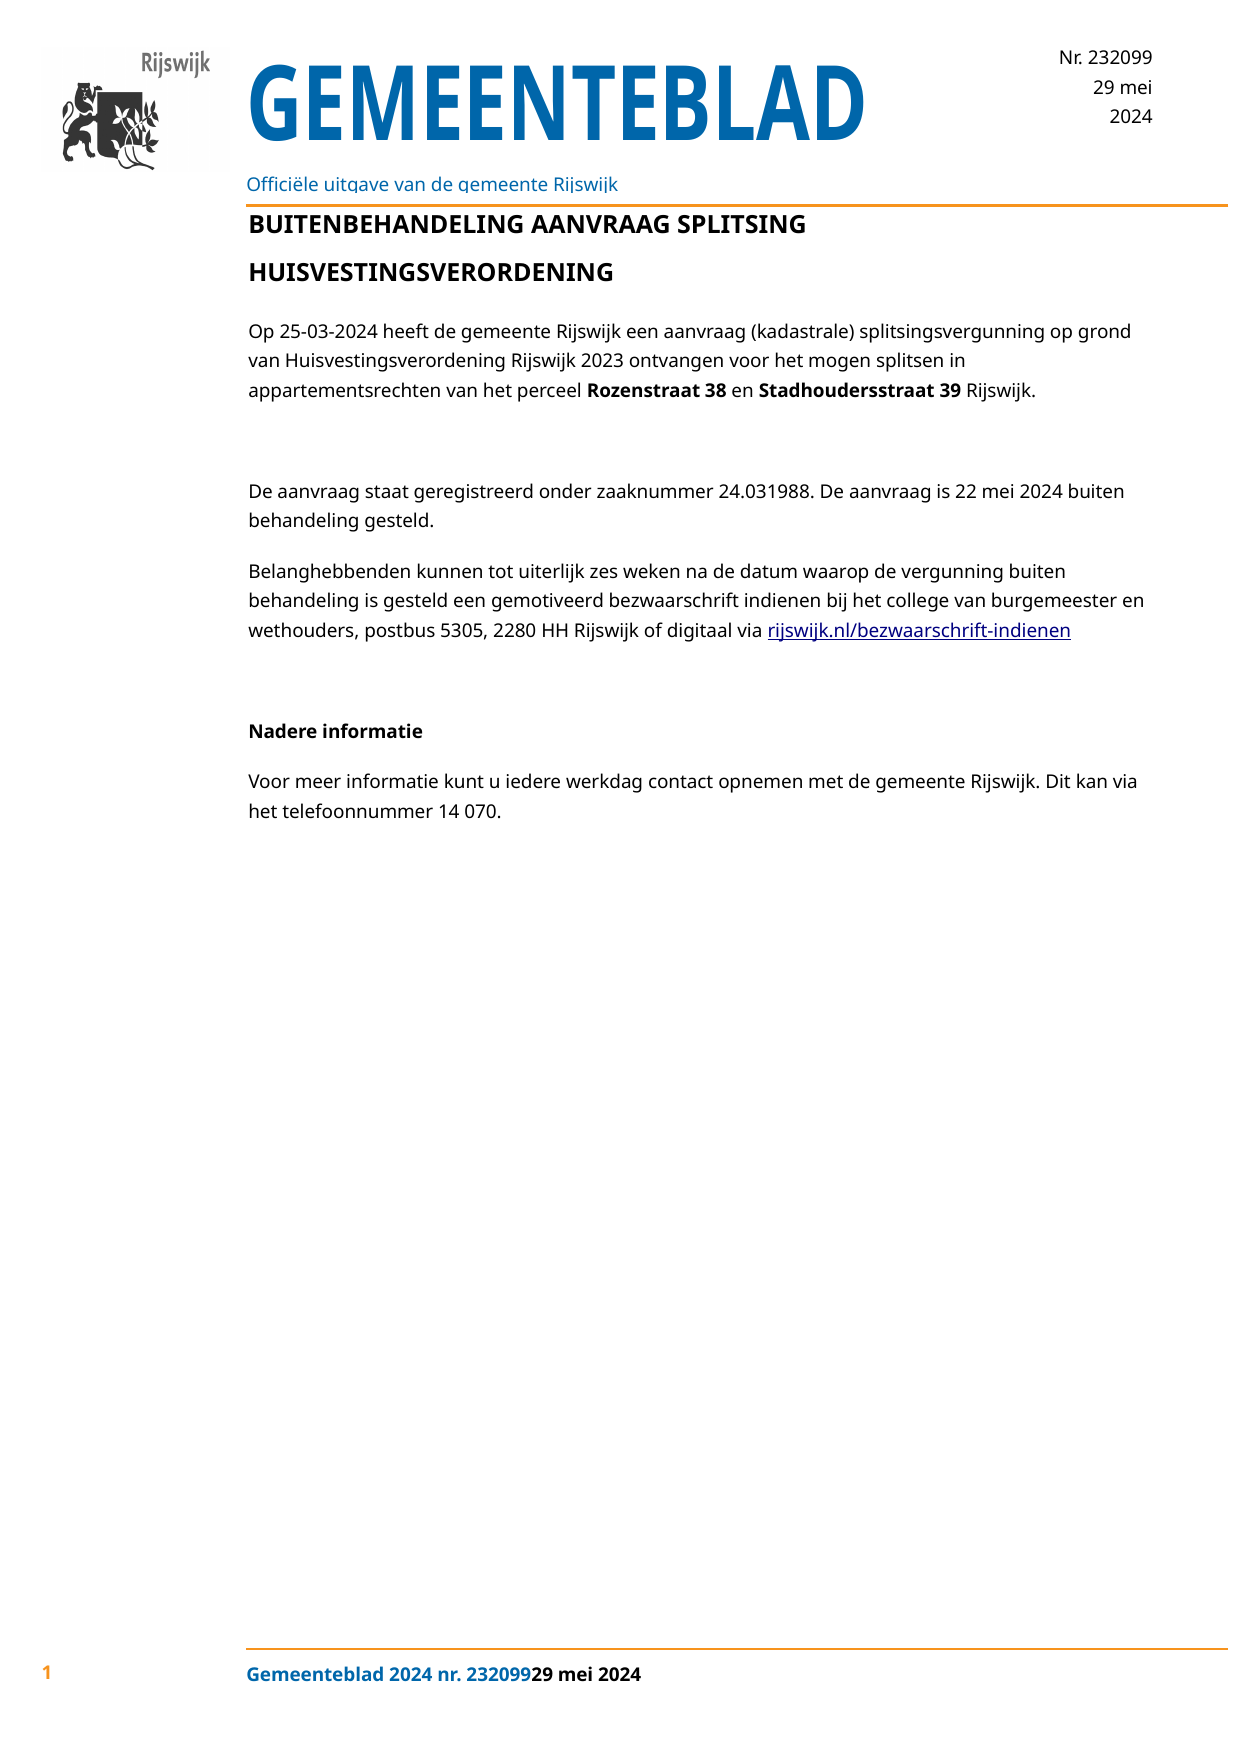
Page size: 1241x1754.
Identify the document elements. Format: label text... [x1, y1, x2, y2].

text Belanghebbenden kunnen tot uiterlijk zes weken na de datum waarop de vergunning buiten behandeling is gesteld een gemotiveerd bezwaarschrift indienen bij het college van burgemeester en wethouders, postbus 5305, 2280 HH Rijswijk of digitaal via rijswijk.nl/bezwaarschrift-indienen [248, 558, 1152, 643]
text Voor meer informatie kunt u iedere werkdag contact opnemen met de gemeente Rijswijk. Dit kan via het telefoonnummer 14 070. [248, 768, 1152, 824]
text De aanvraag staat geregistreerd onder zaaknummer 24.031988. De aanvraag is 22 mei 2024 buiten behandeling gesteld. [248, 478, 1152, 533]
text Nadere informatie [248, 718, 1152, 744]
text BUITENBEHANDELING AANVRAAG SPLITSING HUISVESTINGSVERORDENING [248, 207, 1152, 288]
picture [41, 47, 231, 172]
text Op 25-03-2024 heeft de gemeente Rijswijk een aanvraag (kadastrale) splitsingsvergunning op grond van Huisvestingsverordening Rijswijk 2023 ontvangen voor het mogen splitsen in appartementsrechten van het perceel Rozenstraat 38 en Stadhoudersstraat 39 Rijswijk. [248, 318, 1152, 403]
